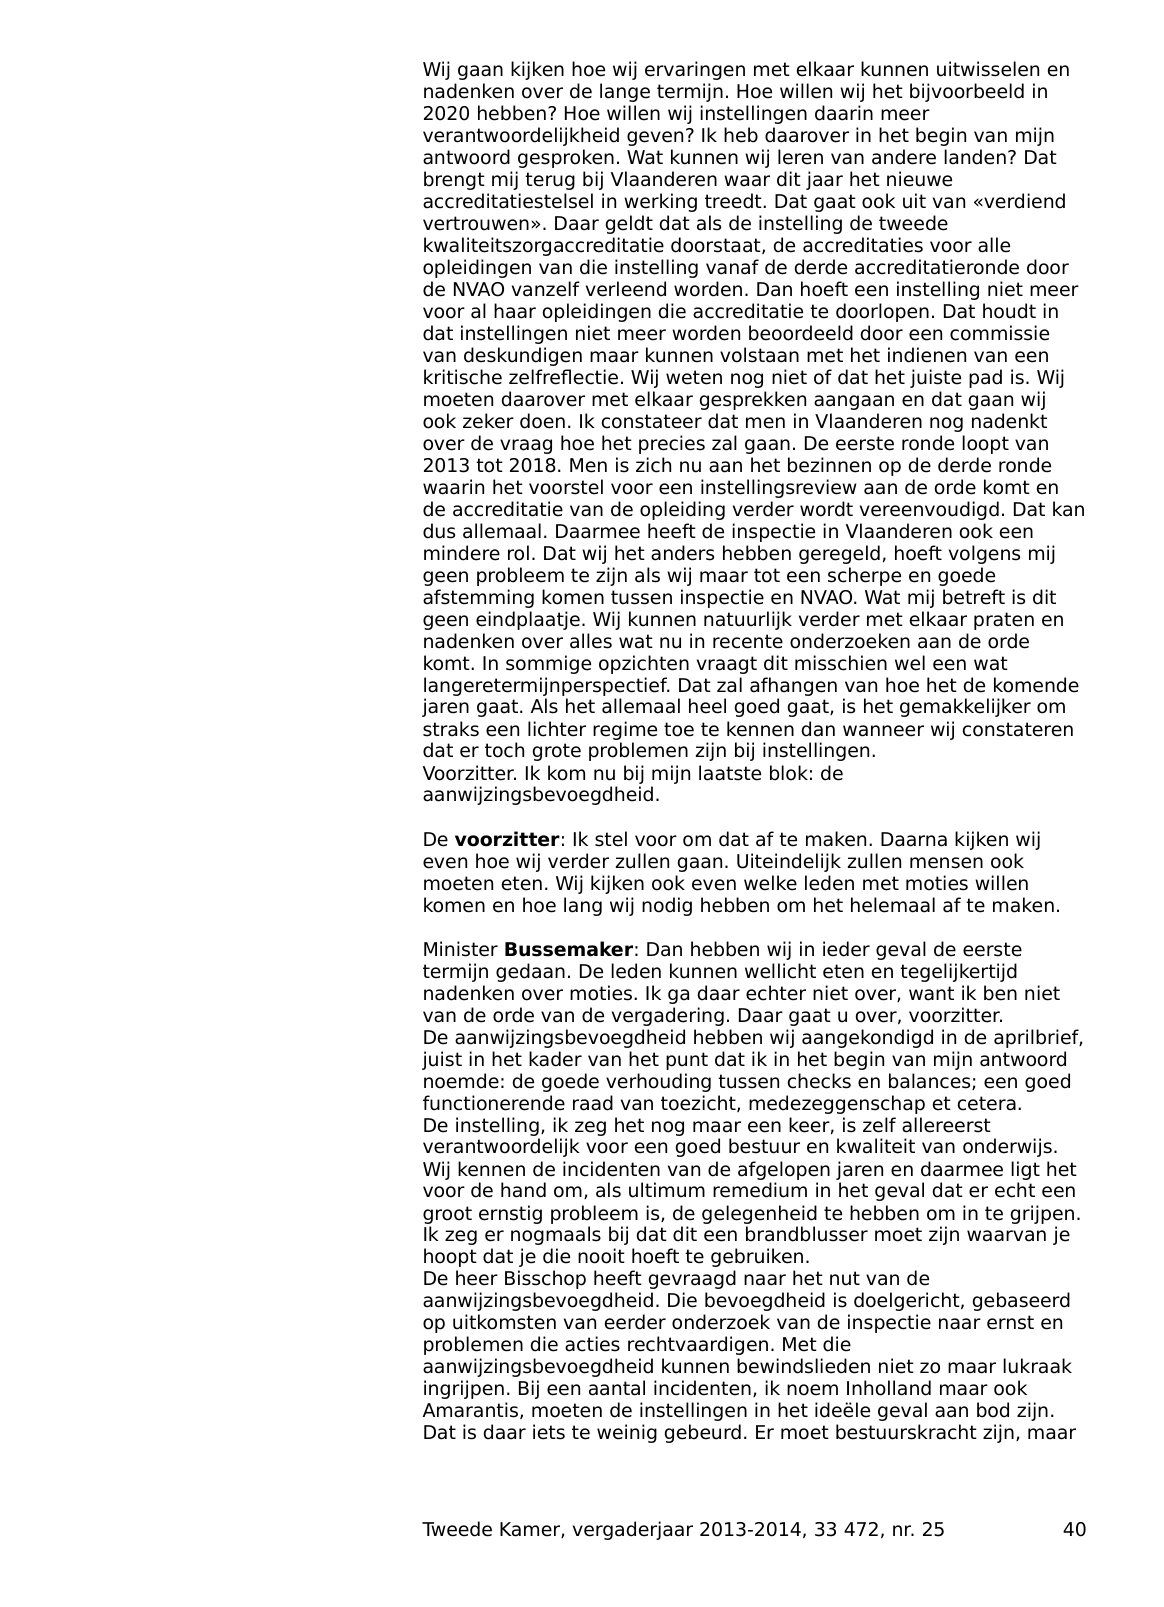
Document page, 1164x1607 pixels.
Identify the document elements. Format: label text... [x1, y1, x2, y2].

text De voorzitter: Ik stel voor om dat af te maken. Daarna kijken wij even hoe wij verder zullen gaan. Uiteindelijk zullen mensen ook moeten eten. Wij kijken ook even welke leden met moties willen komen en hoe lang wij nodig hebben om het helemaal af te maken. [422, 828, 1087, 916]
text Voorzitter. Ik kom nu bij mijn laatste blok: de aanwijzingsbevoegdheid. [422, 762, 1087, 806]
text Minister Bussemaker: Dan hebben wij in ieder geval de eerste termijn gedaan. De leden kunnen wellicht eten en tegelijkertijd nadenken over moties. Ik ga daar echter niet over, want ik ben niet van de orde van de vergadering. Daar gaat u over, voorzitter. [422, 939, 1087, 1027]
text Wij gaan kijken hoe wij ervaringen met elkaar kunnen uitwisselen en nadenken over de lange termijn. Hoe willen wij het bijvoorbeeld in 2020 hebben? Hoe willen wij instellingen daarin meer verantwoordelijkheid geven? Ik heb daarover in het begin van mijn antwoord gesproken. Wat kunnen wij leren van andere landen? Dat brengt mij terug bij Vlaanderen waar dit jaar het nieuwe accreditatiestelsel in werking treedt. Dat gaat ook uit van «verdiend vertrouwen». Daar geldt dat als de instelling de tweede kwaliteitszorgaccreditatie doorstaat, de accreditaties voor alle opleidingen van die instelling vanaf de derde accreditatieronde door de NVAO vanzelf verleend worden. Dan hoeft een instelling niet meer voor al haar opleidingen die accreditatie te doorlopen. Dat houdt in dat instellingen niet meer worden beoordeeld door een commissie van deskundigen maar kunnen volstaan met het indienen van een kritische zelfreflectie. Wij weten nog niet of dat het juiste pad is. Wij moeten daarover met elkaar gesprekken aangaan en dat gaan wij ook zeker doen. Ik constateer dat men in Vlaanderen nog nadenkt over de vraag hoe het precies zal gaan. De eerste ronde loopt van 2013 tot 2018. Men is zich nu aan het bezinnen op de derde ronde waarin het voorstel voor een instellingsreview aan de orde komt en de accreditatie van de opleiding verder wordt vereenvoudigd. Dat kan dus allemaal. Daarmee heeft de inspectie in Vlaanderen ook een mindere rol. Dat wij het anders hebben geregeld, hoeft volgens mij geen probleem te zijn als wij maar tot een scherpe en goede afstemming komen tussen inspectie en NVAO. Wat mij betreft is dit geen eindplaatje. Wij kunnen natuurlijk verder met elkaar praten en nadenken over alles wat nu in recente onderzoeken aan de orde komt. In sommige opzichten vraagt dit misschien wel een wat langeretermijnperspectief. Dat zal afhangen van hoe het de komende jaren gaat. Als het allemaal heel goed gaat, is het gemakkelijker om straks een lichter regime toe te kennen dan wanneer wij constateren dat er toch grote problemen zijn bij instellingen. [422, 59, 1087, 762]
text De heer Bisschop heeft gevraagd naar het nut van de aanwijzingsbevoegdheid. Die bevoegdheid is doelgericht, gebaseerd op uitkomsten van eerder onderzoek van de inspectie naar ernst en problemen die acties rechtvaardigen. Met die aanwijzingsbevoegdheid kunnen bewindslieden niet zo maar lukraak ingrijpen. Bij een aantal incidenten, ik noem Inholland maar ook Amarantis, moeten de instellingen in het ideële geval aan bod zijn. Dat is daar iets te weinig gebeurd. Er moet bestuurskracht zijn, maar [422, 1268, 1087, 1444]
text De instelling, ik zeg het nog maar een keer, is zelf allereerst verantwoordelijk voor een goed bestuur en kwaliteit van onderwijs. Wij kennen de incidenten van de afgelopen jaren en daarmee ligt het voor de hand om, als ultimum remedium in het geval dat er echt een groot ernstig probleem is, de gelegenheid te hebben om in te grijpen. Ik zeg er nogmaals bij dat dit een brandblusser moet zijn waarvan je hoopt dat je die nooit hoeft te gebruiken. [422, 1114, 1087, 1268]
text De aanwijzingsbevoegdheid hebben wij aangekondigd in de aprilbrief, juist in het kader van het punt dat ik in het begin van mijn antwoord noemde: de goede verhouding tussen checks en balances; een goed functionerende raad van toezicht, medezeggenschap et cetera. [422, 1027, 1087, 1114]
